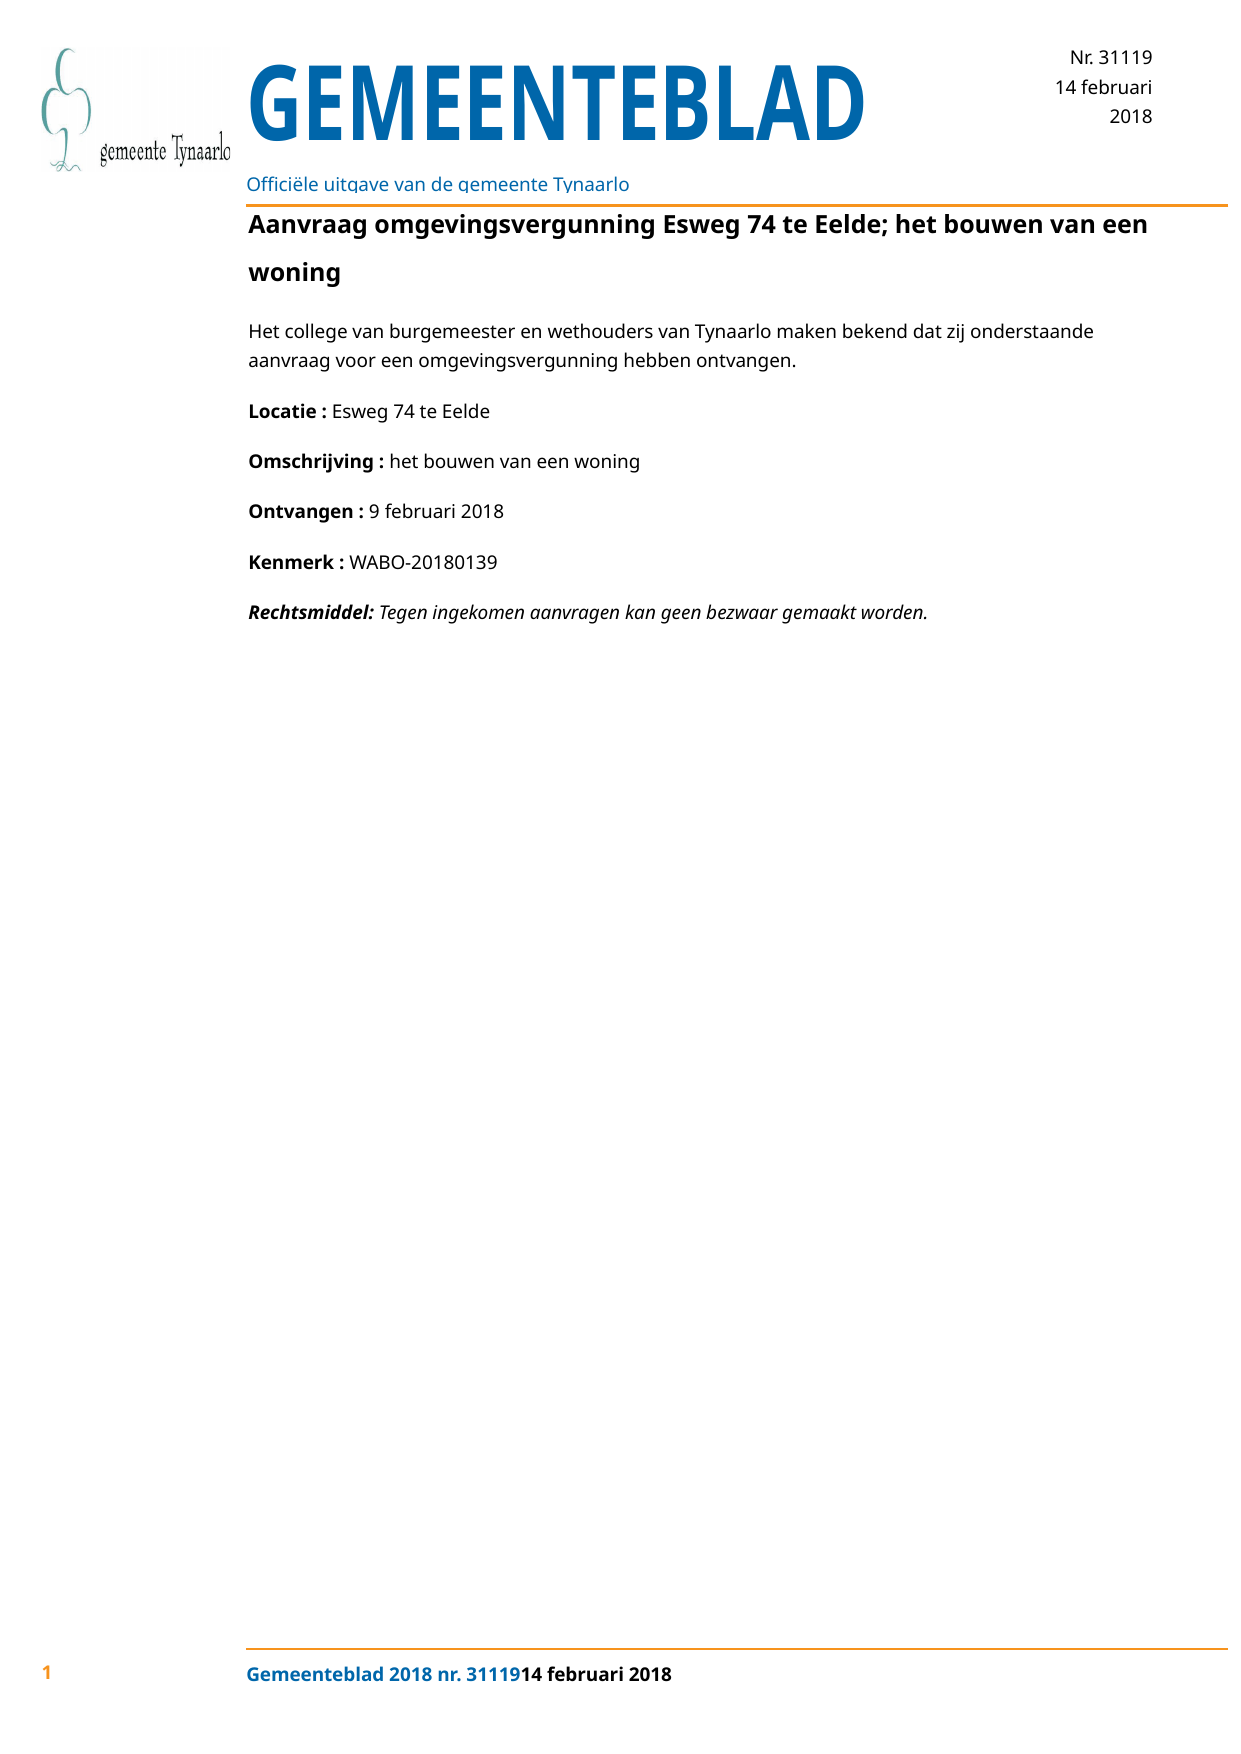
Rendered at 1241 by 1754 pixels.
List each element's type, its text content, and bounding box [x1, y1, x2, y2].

text Locatie : Esweg 74 te Eelde [248, 398, 1152, 424]
picture [41, 47, 231, 172]
text Aanvraag omgevingsvergunning Esweg 74 te Eelde; het bouwen van een woning [248, 207, 1152, 288]
text Omschrijving : het bouwen van een woning [248, 448, 1152, 474]
text Ontvangen : 9 februari 2018 [248, 499, 1152, 524]
text Het college van burgemeester en wethouders van Tynaarlo maken bekend dat zij onderstaande aanvraag voor een omgevingsvergunning hebben ontvangen. [248, 318, 1152, 373]
text Kenmerk : WABO-20180139 [248, 549, 1152, 575]
text Rechtsmiddel: Tegen ingekomen aanvragen kan geen bezwaar gemaakt worden. [248, 599, 1152, 625]
